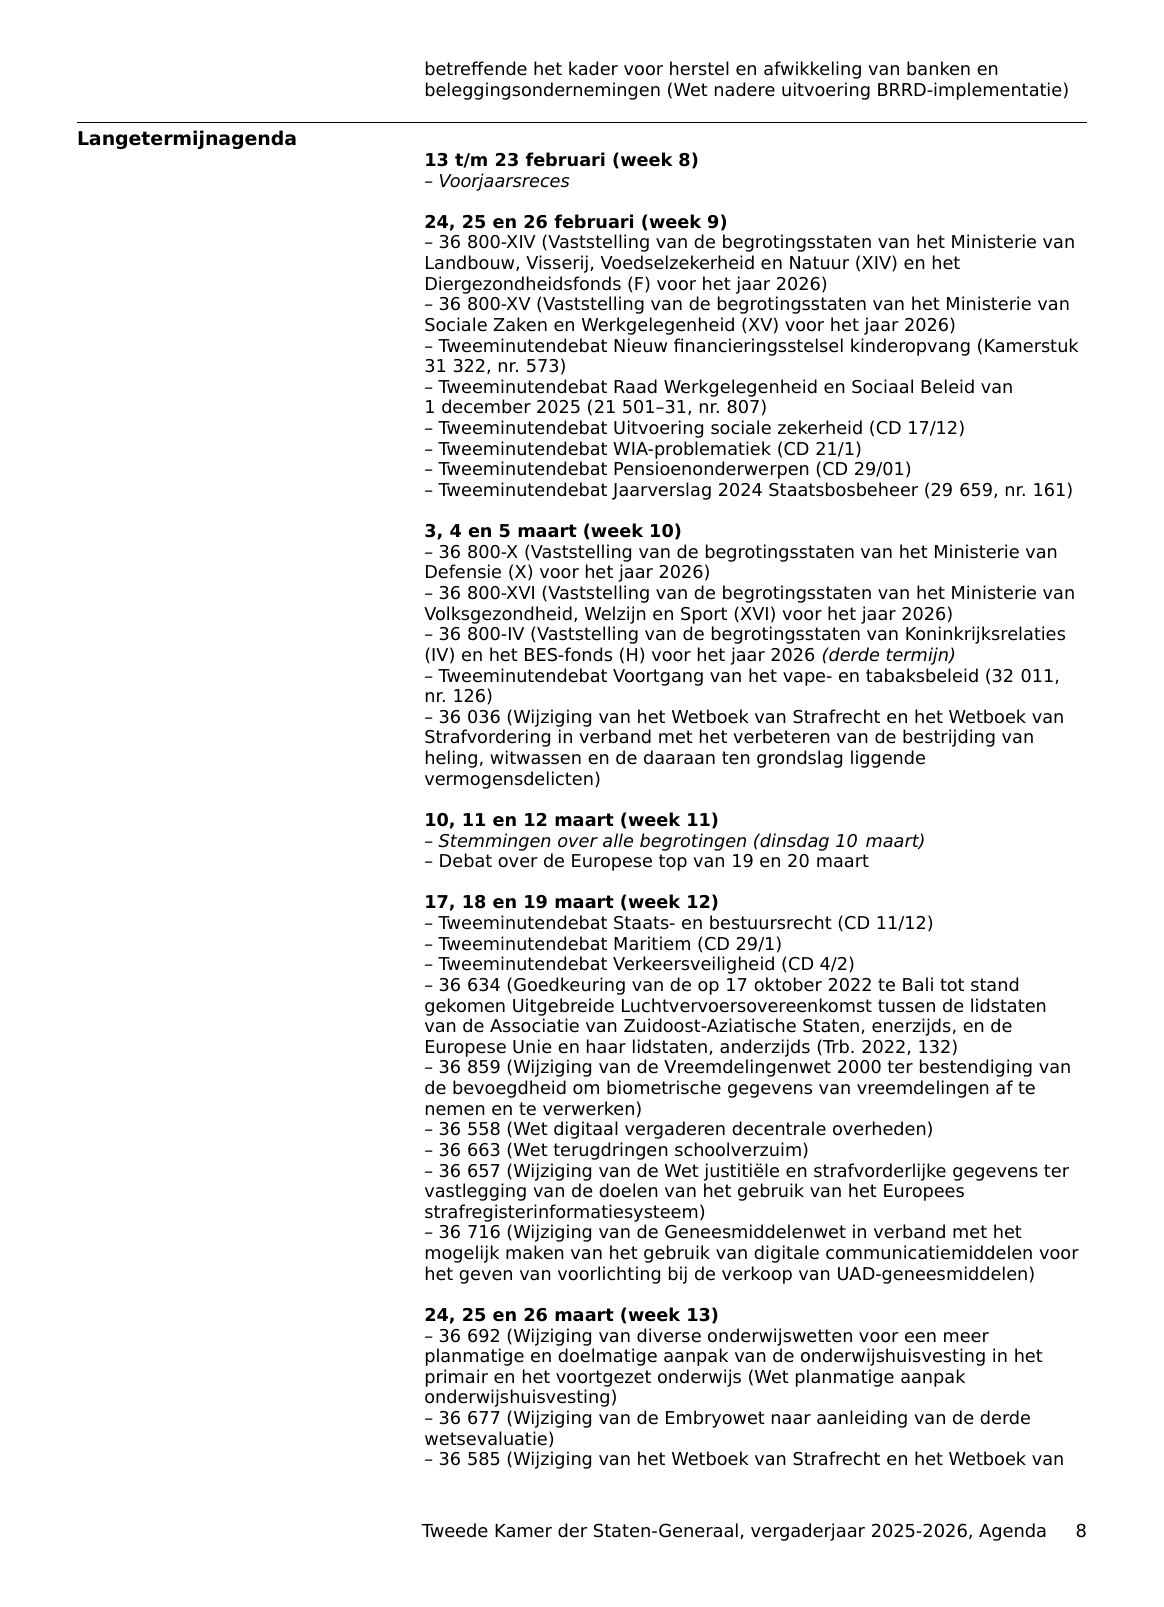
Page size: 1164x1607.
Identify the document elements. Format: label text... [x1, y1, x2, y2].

table_cell [401, 789, 418, 810]
table_cell – 36 036 (Wijziging van het Wetboek van Strafrecht en het Wetboek van Strafvordering in verband met het verbeteren van de bestrijding van heling, witwassen en de daaraan ten grondslag liggende vermogensdelicten) [418, 707, 1087, 789]
table_cell [401, 542, 418, 583]
table_cell [401, 954, 418, 975]
table_cell [401, 1223, 418, 1284]
table_cell [77, 59, 401, 100]
table_cell [401, 831, 418, 851]
table_cell [77, 1119, 401, 1140]
table_cell – 36 663 (Wet terugdringen schoolverzuim) [418, 1140, 1087, 1161]
table_cell [401, 1161, 418, 1222]
table_cell 13 t/m 23 februari (week 8) [418, 150, 1087, 171]
table_cell [418, 789, 1087, 810]
table_cell – Debat over de Europese top van 19 en 20 maart [418, 851, 1087, 872]
table_cell [401, 666, 418, 707]
table_cell [77, 666, 401, 707]
table_cell [77, 480, 401, 501]
table_cell [401, 501, 418, 521]
table_cell [77, 707, 401, 789]
table_cell [401, 377, 418, 418]
table_cell – 36 585 (Wijziging van het Wetboek van Strafrecht en het Wetboek van [418, 1449, 1087, 1470]
table_cell [401, 624, 418, 666]
table_cell [77, 831, 401, 851]
table_cell [401, 851, 418, 872]
table_cell – 36 800-X (Vaststelling van de begrotingsstaten van het Ministerie van Defensie (X) voor het jaar 2026) [418, 542, 1087, 583]
table_cell [401, 1305, 418, 1326]
table_cell – Tweeminutendebat Pensioenonderwerpen (CD 29/01) [418, 459, 1087, 480]
table_cell [401, 459, 418, 480]
table_cell 17, 18 en 19 maart (week 12) [418, 893, 1087, 913]
table_cell [401, 212, 418, 232]
table_cell [77, 624, 401, 666]
table_cell – 36 800-XVI (Vaststelling van de begrotingsstaten van het Ministerie van Volksgezondheid, Welzijn en Sport (XVI) voor het jaar 2026) [418, 583, 1087, 624]
table_cell 3, 4 en 5 maart (week 10) [418, 521, 1087, 542]
table_cell [77, 1223, 401, 1284]
table_cell [77, 1408, 401, 1449]
table_cell – Tweeminutendebat Verkeersveiligheid (CD 4/2) [418, 954, 1087, 975]
table_cell [401, 59, 418, 100]
table_cell – Tweeminutendebat Nieuw financieringsstelsel kinderopvang (Kamerstuk 31 322, nr. 573) [418, 336, 1087, 377]
table_cell [77, 789, 401, 810]
table_header Langetermijnagenda [77, 123, 401, 150]
table_cell [77, 954, 401, 975]
table_cell [77, 212, 401, 232]
table_cell [77, 542, 401, 583]
table_cell [401, 583, 418, 624]
table_cell [401, 872, 418, 892]
table_cell – Tweeminutendebat Staats- en bestuursrecht (CD 11/12) [418, 913, 1087, 934]
table_cell [77, 171, 401, 191]
table_cell [418, 191, 1087, 212]
table_cell [77, 1284, 401, 1305]
table_cell – Stemmingen over alle begrotingen (dinsdag 10 maart) [418, 831, 1087, 851]
table_cell – Voorjaarsreces [418, 171, 1087, 191]
table_cell – Tweeminutendebat Uitvoering sociale zekerheid (CD 17/12) [418, 418, 1087, 439]
table_cell [77, 975, 401, 1057]
table_cell [77, 851, 401, 872]
table_cell [401, 233, 418, 294]
table_cell [77, 521, 401, 542]
table_cell [77, 893, 401, 913]
table_cell – Tweeminutendebat Raad Werkgelegenheid en Sociaal Beleid van 1 december 2025 (21 501–31, nr. 807) [418, 377, 1087, 418]
table_cell [401, 1140, 418, 1161]
table_cell [77, 459, 401, 480]
table_cell – 36 692 (Wijziging van diverse onderwijswetten voor een meer planmatige en doelmatige aanpak van de onderwijshuisvesting in het primair en het voortgezet onderwijs (Wet planmatige aanpak onderwijshuisvesting) [418, 1326, 1087, 1408]
table_cell [77, 872, 401, 892]
table_cell [77, 810, 401, 831]
table_cell – 36 634 (Goedkeuring van de op 17 oktober 2022 te Bali tot stand gekomen Uitgebreide Luchtvervoersovereenkomst tussen de lidstaten van de Associatie van Zuidoost-Aziatische Staten, enerzijds, en de Europese Unie en haar lidstaten, anderzijds (Trb. 2022, 132) [418, 975, 1087, 1057]
table_cell [77, 1305, 401, 1326]
table_cell [77, 377, 401, 418]
table_cell [401, 707, 418, 789]
table_cell [401, 1284, 418, 1305]
table_cell [77, 1161, 401, 1222]
table_cell – 36 859 (Wijziging van de Vreemdelingenwet 2000 ter bestendiging van de bevoegdheid om biometrische gegevens van vreemdelingen af te nemen en te verwerken) [418, 1058, 1087, 1119]
table_cell [401, 294, 418, 336]
table_cell – 36 677 (Wijziging van de Embryowet naar aanleiding van de derde wetsevaluatie) [418, 1408, 1087, 1449]
table_cell [77, 439, 401, 459]
table_cell [77, 191, 401, 212]
table_cell [77, 1140, 401, 1161]
table_cell [401, 191, 418, 212]
table_cell [77, 233, 401, 294]
table_cell – Tweeminutendebat WIA-problematiek (CD 21/1) [418, 439, 1087, 459]
table_cell [401, 439, 418, 459]
table_cell [401, 336, 418, 377]
table_cell 24, 25 en 26 februari (week 9) [418, 212, 1087, 232]
table_header [401, 123, 418, 150]
table_cell [401, 1119, 418, 1140]
table_cell [77, 418, 401, 439]
table_cell [418, 1284, 1087, 1305]
table_cell – 36 657 (Wijziging van de Wet justitiële en strafvorderlijke gegevens ter vastlegging van de doelen van het gebruik van het Europees strafregisterinformatiesysteem) [418, 1161, 1087, 1222]
table_cell [401, 418, 418, 439]
table_cell [401, 1449, 418, 1470]
table_cell [401, 810, 418, 831]
table_cell [401, 480, 418, 501]
table_cell – Tweeminutendebat Voortgang van het vape- en tabaksbeleid (32 011, nr. 126) [418, 666, 1087, 707]
table_cell [401, 975, 418, 1057]
table_cell [401, 1326, 418, 1408]
table_cell – 36 800-XV (Vaststelling van de begrotingsstaten van het Ministerie van Sociale Zaken en Werkgelegenheid (XV) voor het jaar 2026) [418, 294, 1087, 336]
table_cell [77, 501, 401, 521]
table_cell – 36 800-XIV (Vaststelling van de begrotingsstaten van het Ministerie van Landbouw, Visserij, Voedselzekerheid en Natuur (XIV) en het Diergezondheidsfonds (F) voor het jaar 2026) [418, 233, 1087, 294]
table_cell [77, 150, 401, 171]
table_cell [401, 913, 418, 934]
table_cell [77, 336, 401, 377]
table_cell – 36 716 (Wijziging van de Geneesmiddelenwet in verband met het mogelijk maken van het gebruik van digitale communicatiemiddelen voor het geven van voorlichting bij de verkoop van UAD-geneesmiddelen) [418, 1223, 1087, 1284]
table_cell [77, 1449, 401, 1470]
table_cell – Tweeminutendebat Jaarverslag 2024 Staatsbosbeheer (29 659, nr. 161) [418, 480, 1087, 501]
table_cell [401, 171, 418, 191]
table_cell [401, 521, 418, 542]
table_cell [77, 1326, 401, 1408]
table_cell 10, 11 en 12 maart (week 11) [418, 810, 1087, 831]
table_cell – 36 800-IV (Vaststelling van de begrotingsstaten van Koninkrijksrelaties (IV) en het BES-fonds (H) voor het jaar 2026 (derde termijn) [418, 624, 1087, 666]
table_cell [418, 501, 1087, 521]
table_cell [401, 934, 418, 954]
table_cell [77, 1058, 401, 1119]
table_cell [401, 1058, 418, 1119]
table_cell – 36 558 (Wet digitaal vergaderen decentrale overheden) [418, 1119, 1087, 1140]
table_cell [77, 583, 401, 624]
table_cell 24, 25 en 26 maart (week 13) [418, 1305, 1087, 1326]
table_cell [77, 294, 401, 336]
table_cell [401, 1408, 418, 1449]
table_cell – Tweeminutendebat Maritiem (CD 29/1) [418, 934, 1087, 954]
table_cell [401, 150, 418, 171]
table_cell [401, 893, 418, 913]
table_cell [77, 913, 401, 934]
table_cell betreffende het kader voor herstel en afwikkeling van banken en beleggingsondernemingen (Wet nadere uitvoering BRRD-implementatie) [418, 59, 1087, 100]
table_header [418, 123, 1087, 150]
table_cell [77, 934, 401, 954]
table_cell [418, 872, 1087, 892]
